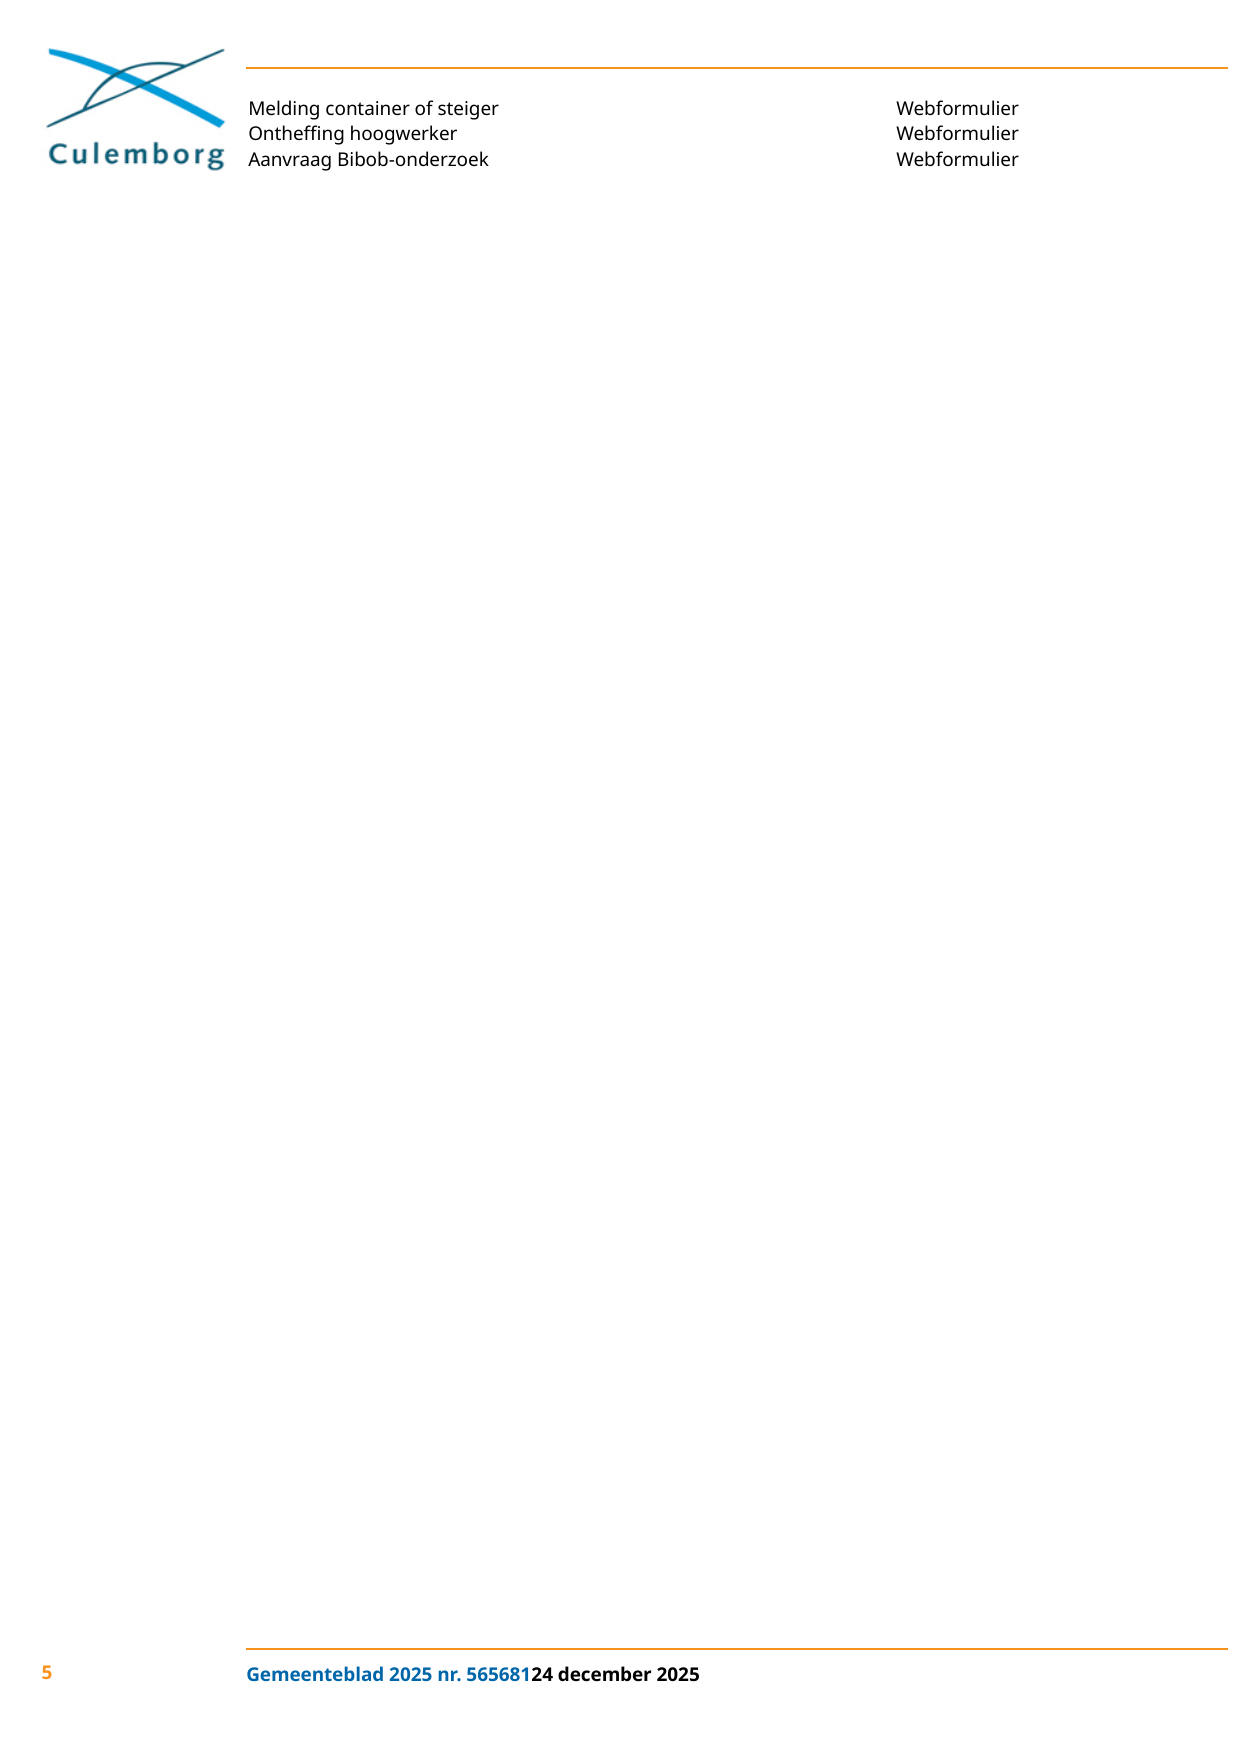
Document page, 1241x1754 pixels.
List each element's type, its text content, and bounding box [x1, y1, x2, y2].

table_cell Webformulier [896, 121, 1152, 146]
table_cell Ontheffing hoogwerker [248, 121, 896, 146]
picture [41, 47, 231, 172]
table_cell Webformulier [896, 95, 1152, 121]
table_cell Webformulier [896, 146, 1152, 172]
table_cell Melding container of steiger [248, 95, 896, 121]
table_cell Aanvraag Bibob-onderzoek [248, 146, 896, 172]
